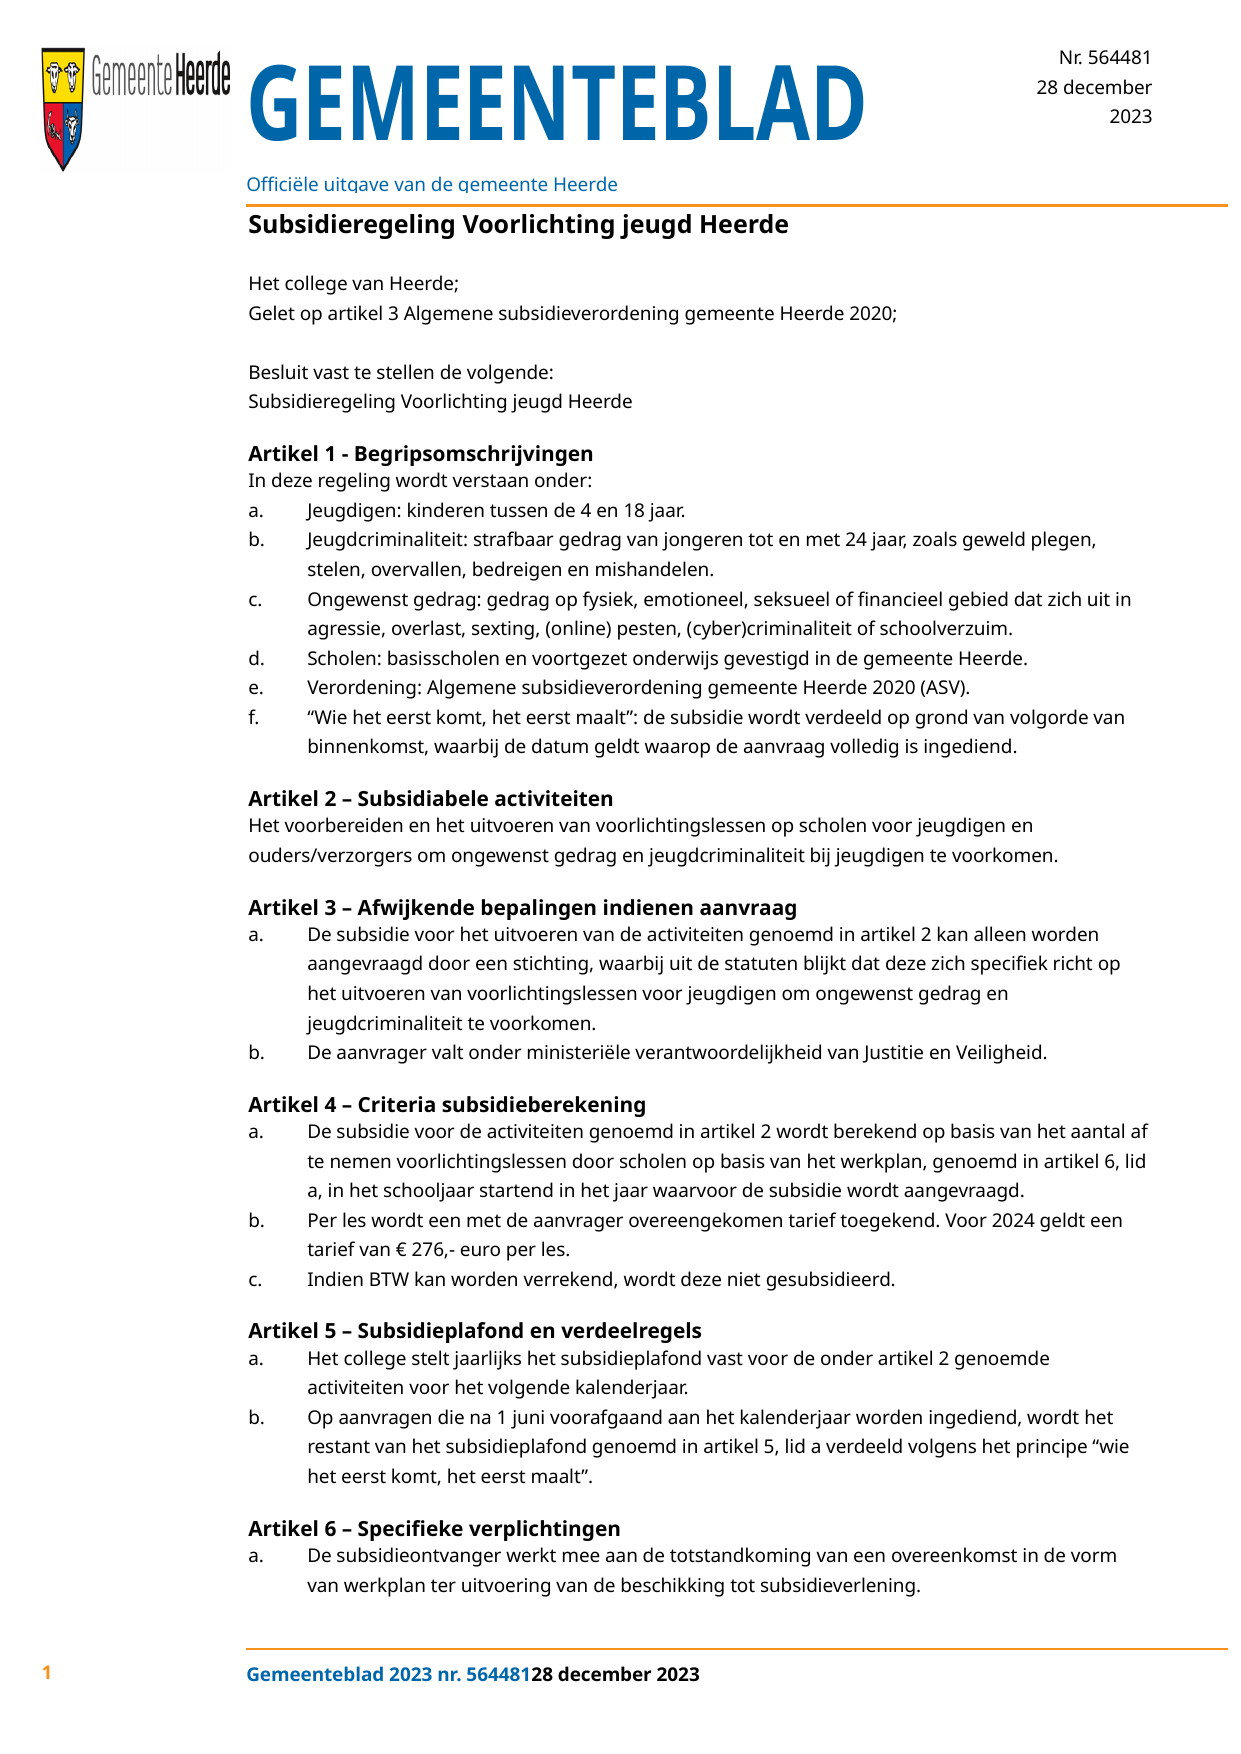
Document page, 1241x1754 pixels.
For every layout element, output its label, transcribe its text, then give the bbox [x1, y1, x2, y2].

list De subsidie voor de activiteiten genoemd in artikel 2 wordt berekend op basis van het aantal af te nemen voorlichtingslessen door scholen op basis van het werkplan, genoemd in artikel 6, lid a, in het schooljaar startend in het jaar waarvoor de subsidie wordt aangevraagd. [248, 1118, 1152, 1203]
list “Wie het eerst komt, het eerst maalt”: de subsidie wordt verdeeld op grond van volgorde van binnenkomst, waarbij de datum geldt waarop de aanvraag volledig is ingediend. [248, 704, 1152, 759]
list Verordening: Algemene subsidieverordening gemeente Heerde 2020 (ASV). [248, 674, 1152, 700]
text Artikel 4 – Criteria subsidieberekening [248, 1090, 1152, 1118]
list Ongewenst gedrag: gedrag op fysiek, emotioneel, seksueel of financieel gebied dat zich uit in agressie, overlast, sexting, (online) pesten, (cyber)criminaliteit of schoolverzuim. [248, 586, 1152, 641]
list Per les wordt een met de aanvrager overeengekomen tarief toegekend. Voor 2024 geldt een tarief van € 276,- euro per les. [248, 1207, 1152, 1262]
text Artikel 3 – Afwijkende bepalingen indienen aanvraag [248, 893, 1152, 921]
list Het college stelt jaarlijks het subsidieplafond vast voor de onder artikel 2 genoemde activiteiten voor het volgende kalenderjaar. [248, 1345, 1152, 1400]
text Besluit vast te stellen de volgende: [248, 359, 1152, 385]
text Het college van Heerde; [248, 270, 1152, 296]
text In deze regeling wordt verstaan onder: [248, 467, 1152, 493]
text Subsidieregeling Voorlichting jeugd Heerde [248, 207, 1152, 241]
list De aanvrager valt onder ministeriële verantwoordelijkheid van Justitie en Veiligheid. [248, 1039, 1152, 1065]
text Artikel 5 – Subsidieplafond en verdeelregels [248, 1317, 1152, 1345]
list De subsidieontvanger werkt mee aan de totstandkoming van een overeenkomst in de vorm van werkplan ter uitvoering van de beschikking tot subsidieverlening. [248, 1542, 1152, 1597]
text Artikel 1 - Begripsomschrijvingen [248, 439, 1152, 467]
text Artikel 6 – Specifieke verplichtingen [248, 1514, 1152, 1542]
text Subsidieregeling Voorlichting jeugd Heerde [248, 389, 1152, 414]
list Jeugdcriminaliteit: strafbaar gedrag van jongeren tot en met 24 jaar, zoals geweld plegen, stelen, overvallen, bedreigen en mishandelen. [248, 527, 1152, 582]
text Het voorbereiden en het uitvoeren van voorlichtingslessen op scholen voor jeugdigen en ouders/verzorgers om ongewenst gedrag en jeugdcriminaliteit bij jeugdigen te voorkomen. [248, 813, 1152, 868]
list Indien BTW kan worden verrekend, wordt deze niet gesubsidieerd. [248, 1266, 1152, 1292]
list Op aanvragen die na 1 juni voorafgaand aan het kalenderjaar worden ingediend, wordt het restant van het subsidieplafond genoemd in artikel 5, lid a verdeeld volgens het principe “wie het eerst komt, het eerst maalt”. [248, 1404, 1152, 1489]
list Jeugdigen: kinderen tussen de 4 en 18 jaar. [248, 497, 1152, 523]
list Scholen: basisscholen en voortgezet onderwijs gevestigd in de gemeente Heerde. [248, 645, 1152, 671]
text Artikel 2 – Subsidiabele activiteiten [248, 784, 1152, 813]
list De subsidie voor het uitvoeren van de activiteiten genoemd in artikel 2 kan alleen worden aangevraagd door een stichting, waarbij uit de statuten blijkt dat deze zich specifiek richt op het uitvoeren van voorlichtingslessen voor jeugdigen om ongewenst gedrag en jeugdcriminaliteit te voorkomen. [248, 921, 1152, 1036]
picture [41, 47, 231, 172]
text Gelet op artikel 3 Algemene subsidieverordening gemeente Heerde 2020; [248, 300, 1152, 326]
